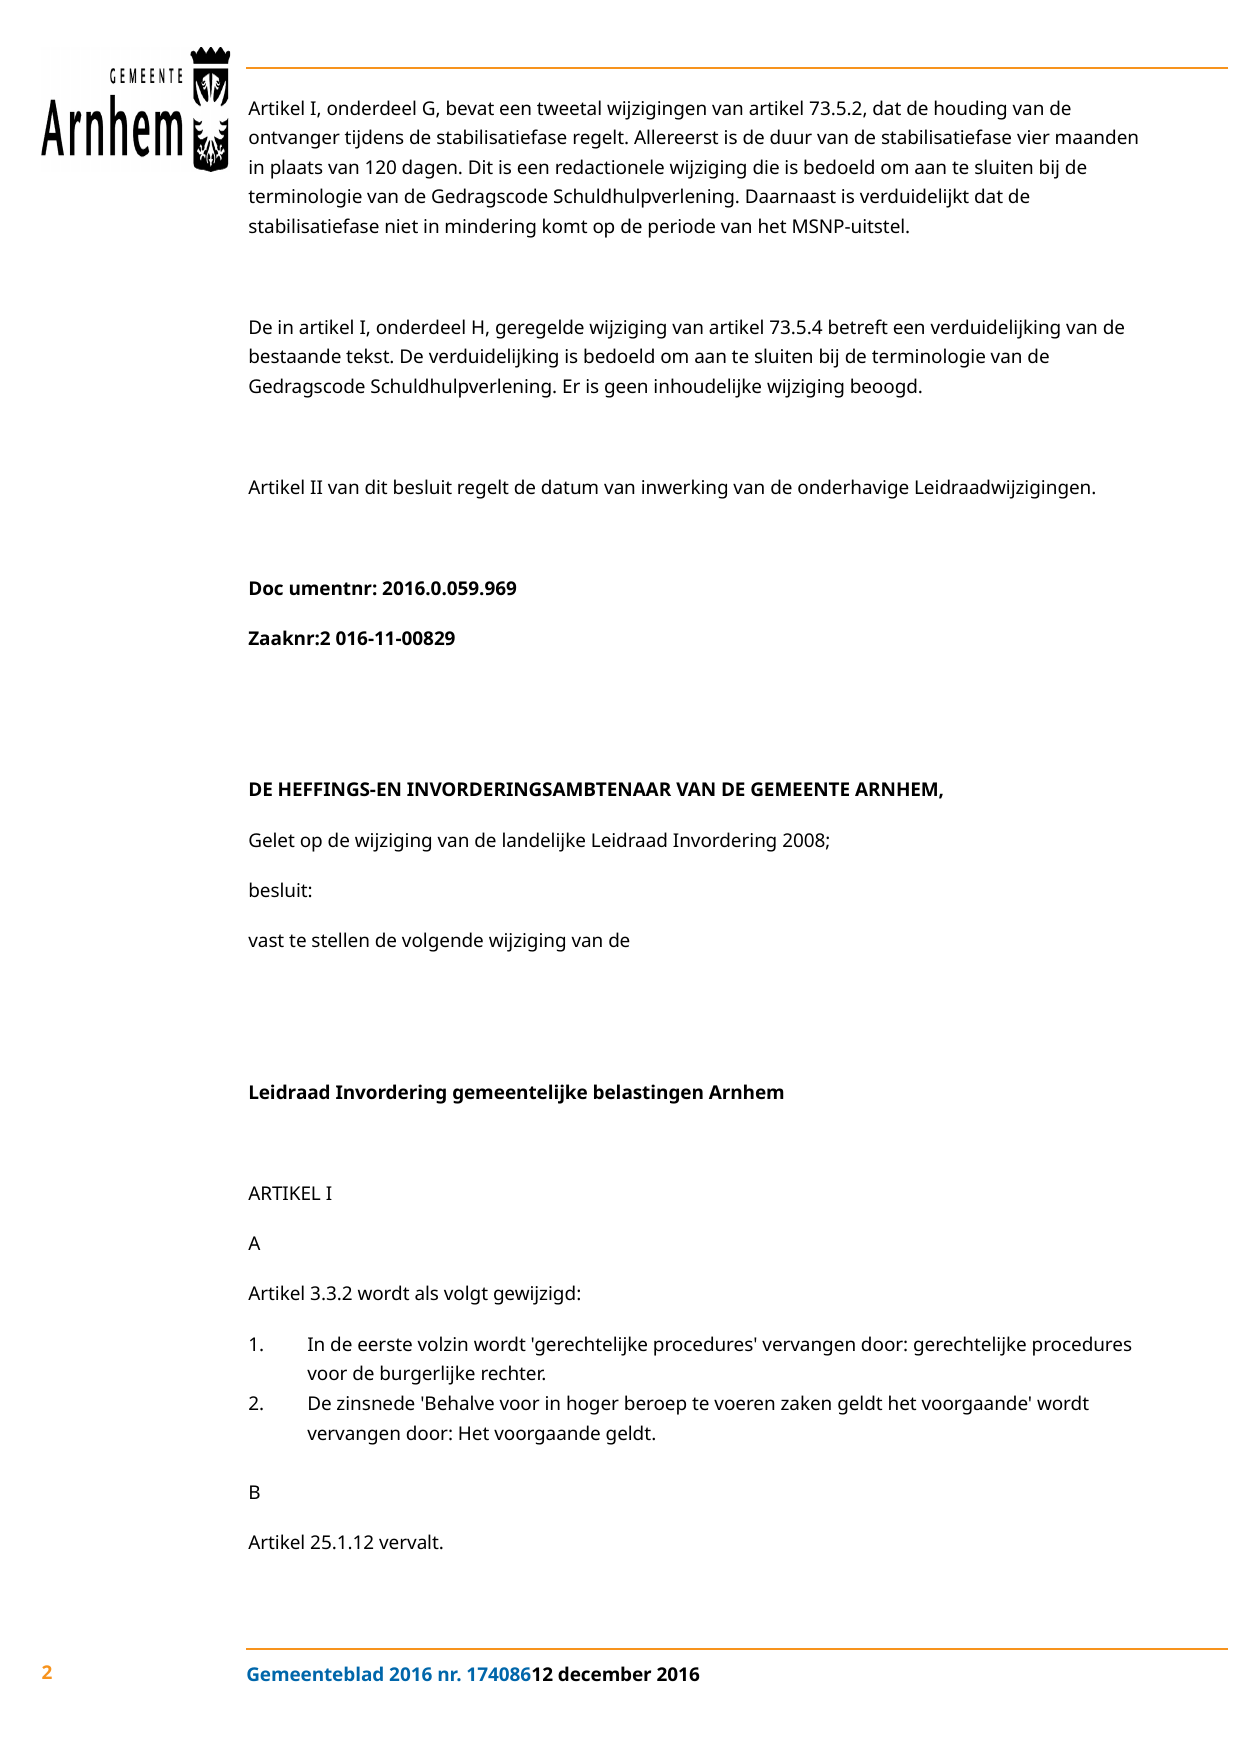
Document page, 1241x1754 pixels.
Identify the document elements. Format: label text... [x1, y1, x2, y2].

picture [41, 47, 231, 172]
list In de eerste volzin wordt 'gerechtelijke procedures' vervangen door: gerechtelijke procedures voor de burgerlijke rechter. [248, 1331, 1152, 1386]
text Artikel 25.1.12 vervalt. [248, 1529, 1152, 1555]
text B [248, 1479, 1152, 1505]
text vast te stellen de volgende wijziging van de [248, 928, 1152, 953]
text Artikel II van dit besluit regelt de datum van inwerking van de onderhavige Leidraadwijzigingen. [248, 474, 1152, 500]
text Zaaknr:2 016-11-00829 [248, 625, 1152, 651]
text Artikel I, onderdeel G, bevat een tweetal wijzigingen van artikel 73.5.2, dat de houding van de ontvanger tijdens de stabilisatiefase regelt. Allereerst is de duur van de stabilisatiefase vier maanden in plaats van 120 dagen. Dit is een redactionele wijziging die is bedoeld om aan te sluiten bij de terminologie van de Gedragscode Schuldhulpverlening. Daarnaast is verduidelijkt dat de stabilisatiefase niet in mindering komt op de periode van het MSNP-uitstel. [248, 95, 1152, 239]
list De zinsnede 'Behalve voor in hoger beroep te voeren zaken geldt het voorgaande' wordt vervangen door: Het voorgaande geldt. [248, 1390, 1152, 1446]
text besluit: [248, 877, 1152, 903]
text De in artikel I, onderdeel H, geregelde wijziging van artikel 73.5.4 betreft een verduidelijking van de bestaande tekst. De verduidelijking is bedoeld om aan te sluiten bij de terminologie van de Gedragscode Schuldhulpverlening. Er is geen inhoudelijke wijziging beoogd. [248, 314, 1152, 399]
text Gelet op de wijziging van de landelijke Leidraad Invordering 2008; [248, 827, 1152, 853]
text DE HEFFINGS-EN INVORDERINGSAMBTENAAR VAN DE GEMEENTE ARNHEM, [248, 776, 1152, 802]
text Leidraad Invordering gemeentelijke belastingen Arnhem [248, 1079, 1152, 1105]
text Doc umentnr: 2016.0.059.969 [248, 575, 1152, 601]
text ARTIKEL I [248, 1180, 1152, 1206]
text A [248, 1230, 1152, 1256]
text Artikel 3.3.2 wordt als volgt gewijzigd: [248, 1281, 1152, 1306]
